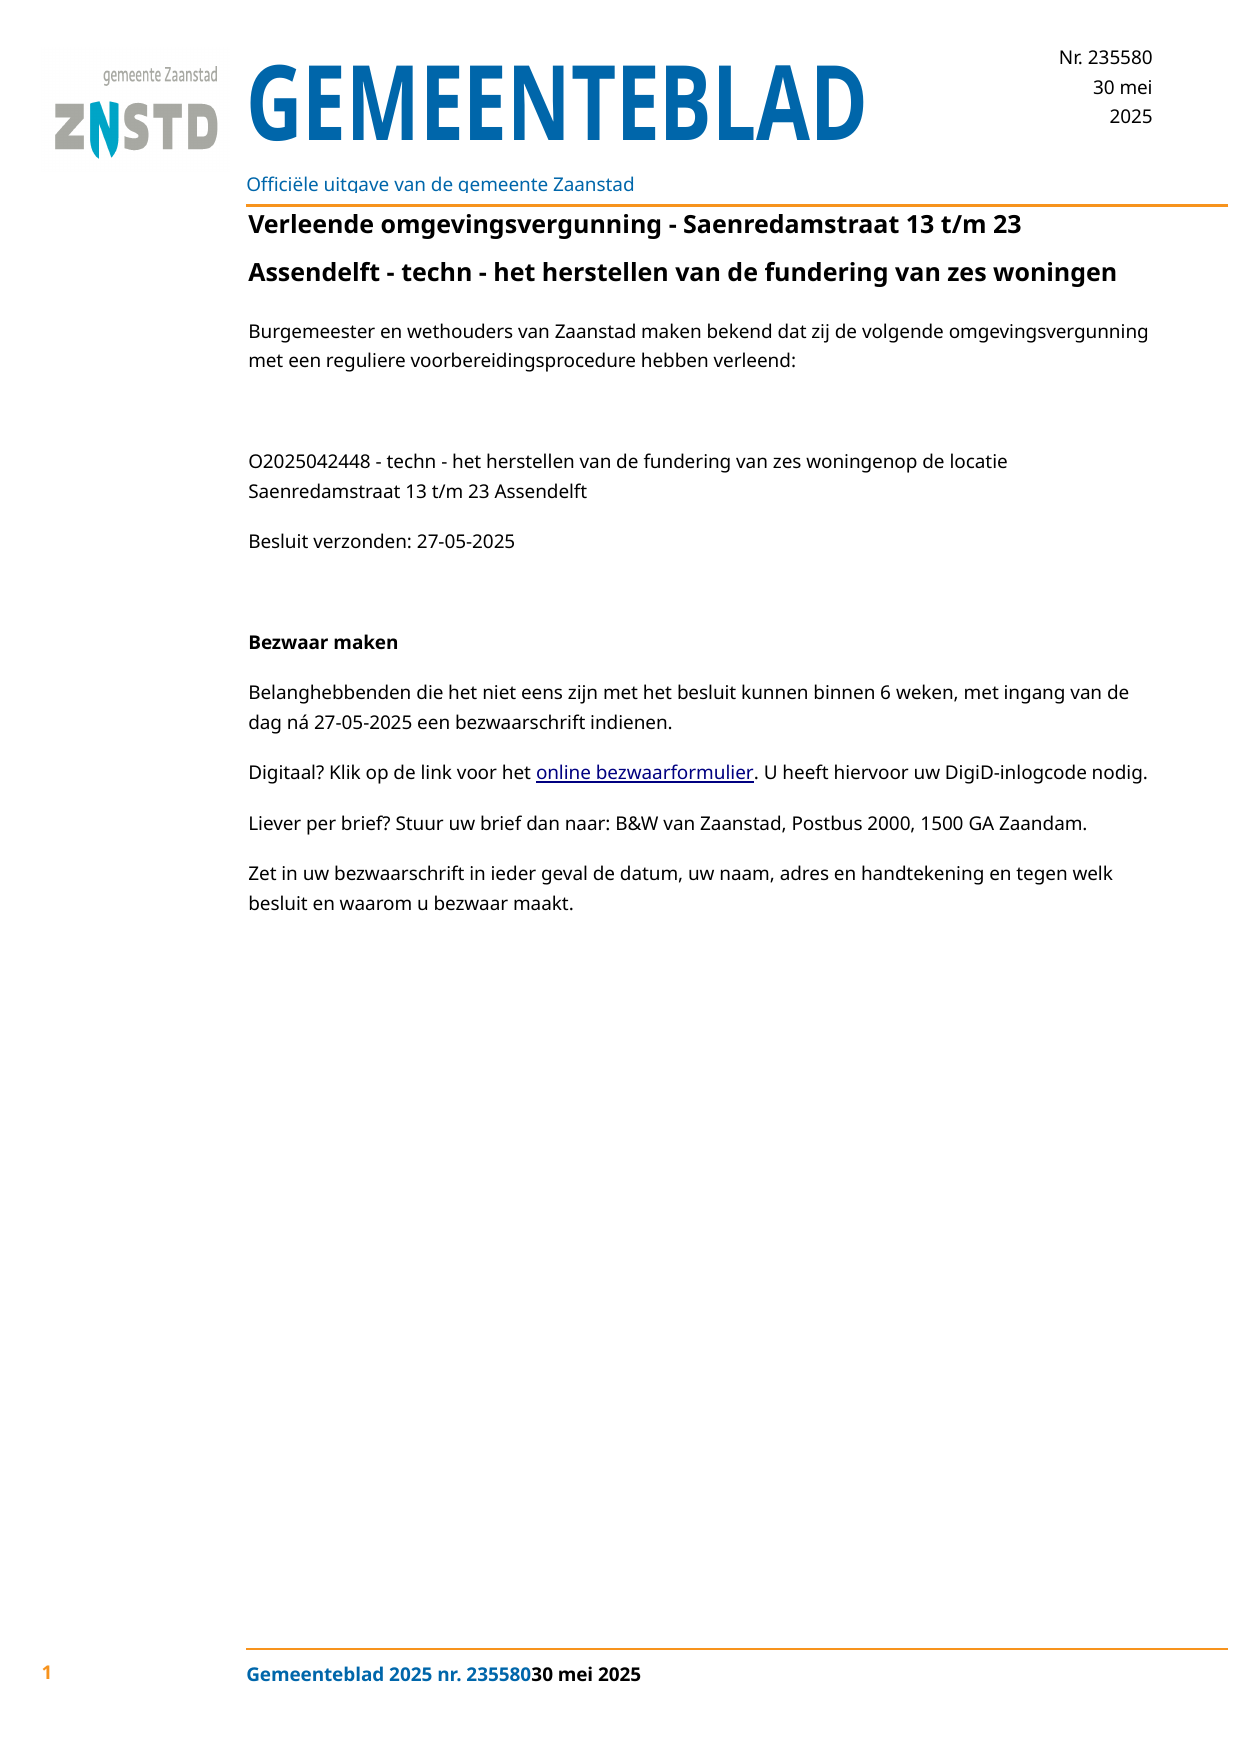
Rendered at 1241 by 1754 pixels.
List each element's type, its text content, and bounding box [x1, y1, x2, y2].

text Besluit verzonden: 27-05-2025 [248, 528, 1152, 554]
text O2025042448 - techn - het herstellen van de fundering van zes woningenop de locatie Saenredamstraat 13 t/m 23 Assendelft [248, 448, 1152, 504]
text Belanghebbenden die het niet eens zijn met het besluit kunnen binnen 6 weken, met ingang van de dag ná 27-05-2025 een bezwaarschrift indienen. [248, 679, 1152, 735]
picture [41, 47, 231, 172]
text Digitaal? Klik op de link voor het online bezwaarformulier. U heeft hiervoor uw DigiD-inlogcode nodig. [248, 759, 1152, 785]
text Bezwaar maken [248, 629, 1152, 655]
text Zet in uw bezwaarschrift in ieder geval de datum, uw naam, adres en handtekening en tegen welk besluit en waarom u bezwaar maakt. [248, 860, 1152, 916]
text Burgemeester en wethouders van Zaanstad maken bekend dat zij de volgende omgevingsvergunning met een reguliere voorbereidingsprocedure hebben verleend: [248, 318, 1152, 373]
text Liever per brief? Stuur uw brief dan naar: B&W van Zaanstad, Postbus 2000, 1500 GA Zaandam. [248, 810, 1152, 836]
text Verleende omgevingsvergunning - Saenredamstraat 13 t/m 23 Assendelft - techn - het herstellen van de fundering van zes woningen [248, 207, 1152, 288]
